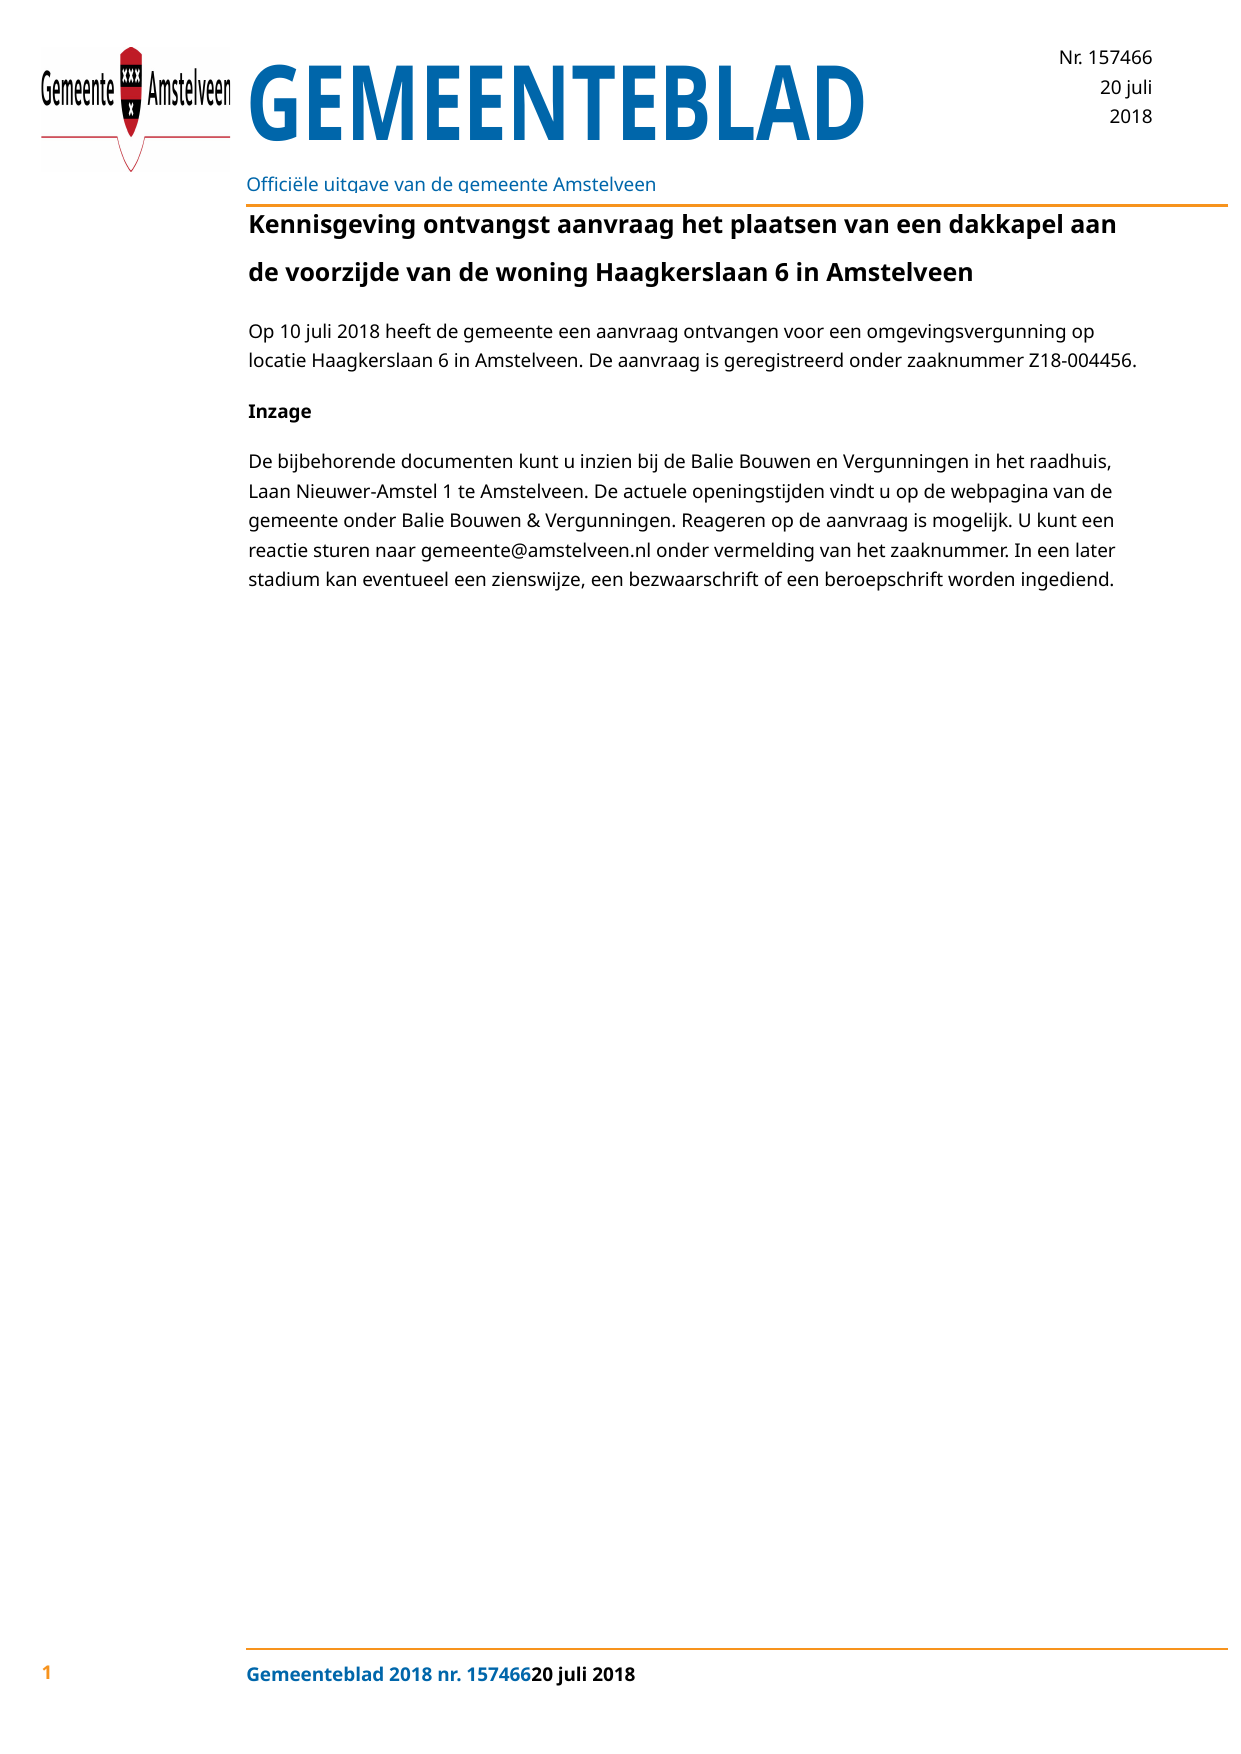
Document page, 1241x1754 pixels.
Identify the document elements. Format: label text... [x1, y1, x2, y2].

text Inzage [248, 398, 1152, 424]
text Kennisgeving ontvangst aanvraag het plaatsen van een dakkapel aan de voorzijde van de woning Haagkerslaan 6 in Amstelveen [248, 207, 1152, 288]
picture [41, 47, 231, 172]
text De bijbehorende documenten kunt u inzien bij de Balie Bouwen en Vergunningen in het raadhuis, Laan Nieuwer-Amstel 1 te Amstelveen. De actuele openingstijden vindt u op de webpagina van de gemeente onder Balie Bouwen & Vergunningen. Reageren op de aanvraag is mogelijk. U kunt een reactie sturen naar gemeente@amstelveen.nl onder vermelding van het zaaknummer. In een later stadium kan eventueel een zienswijze, een bezwaarschrift of een beroepschrift worden ingediend. [248, 448, 1152, 592]
text Op 10 juli 2018 heeft de gemeente een aanvraag ontvangen voor een omgevingsvergunning op locatie Haagkerslaan 6 in Amstelveen. De aanvraag is geregistreerd onder zaaknummer Z18-004456. [248, 318, 1152, 373]
